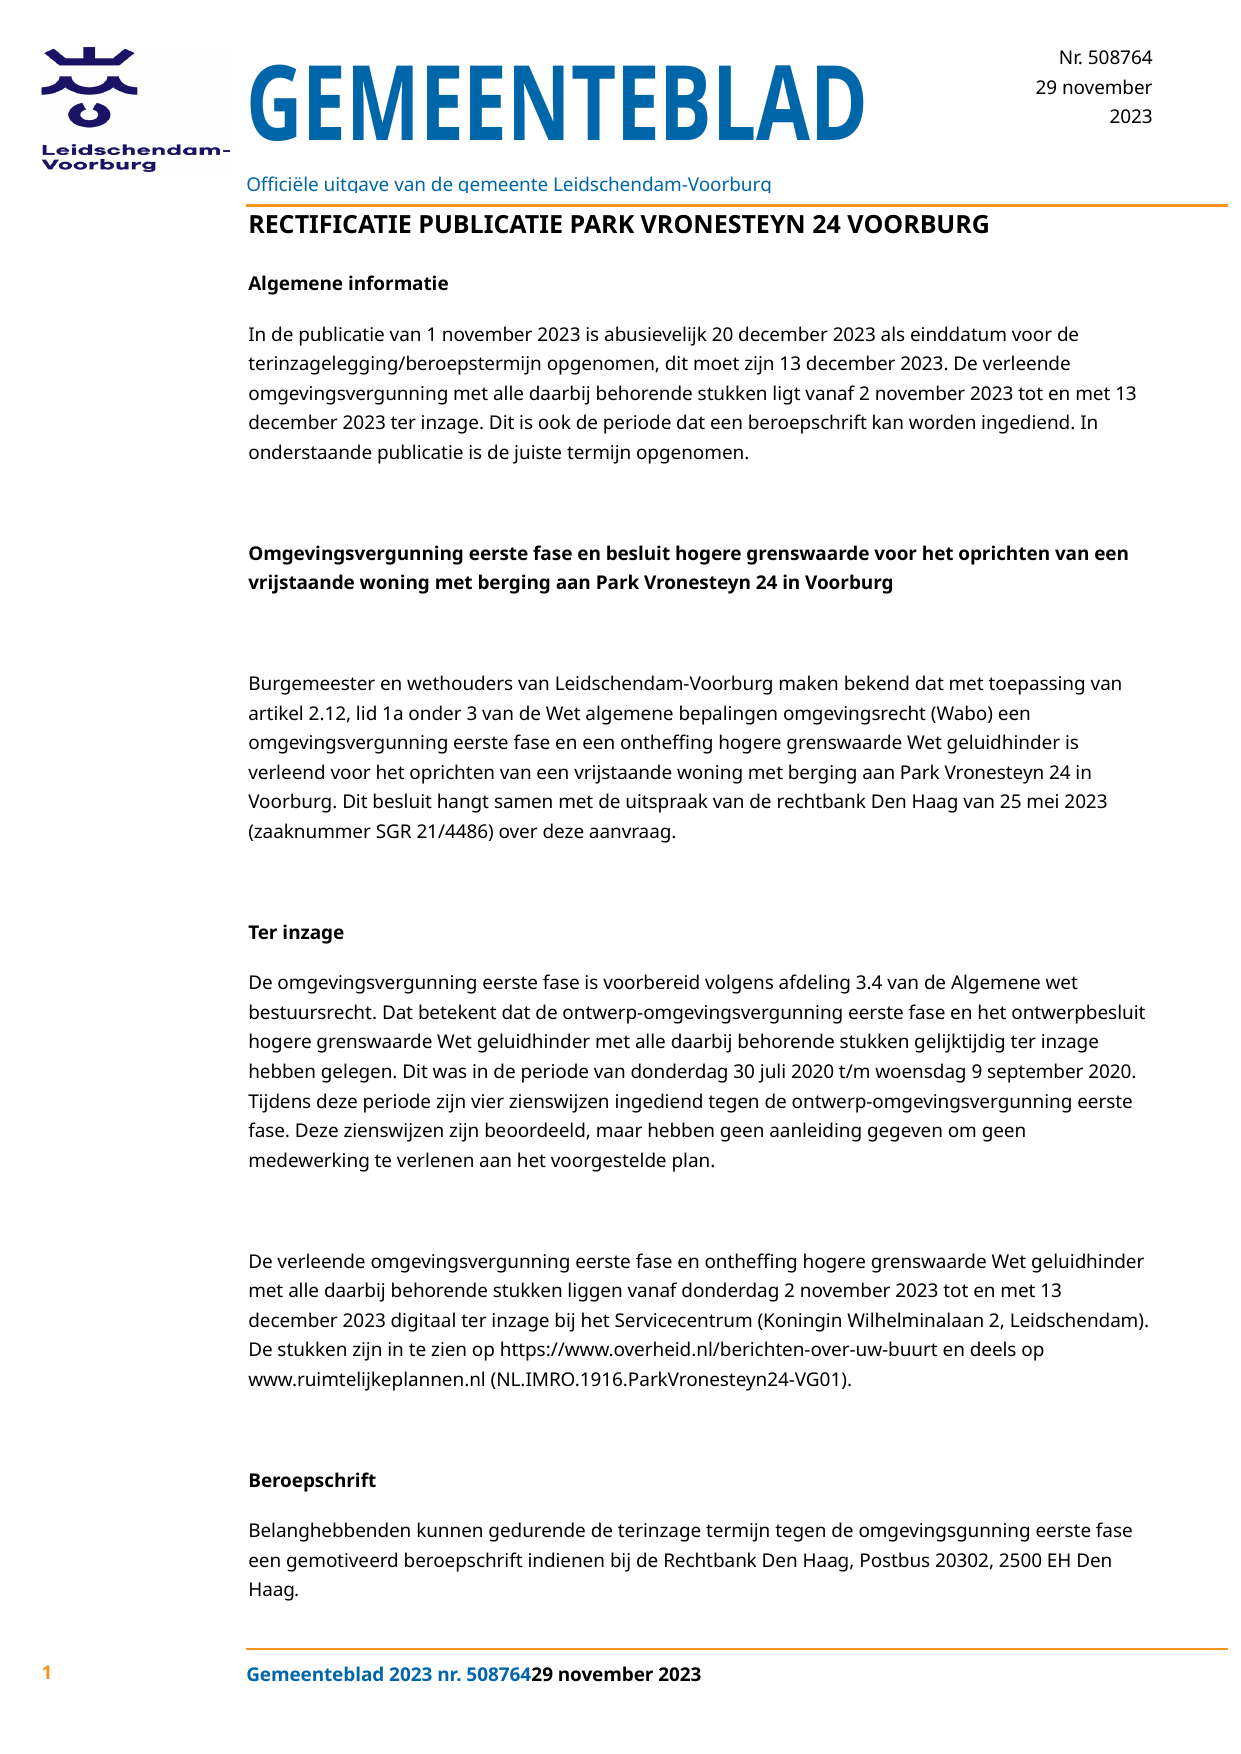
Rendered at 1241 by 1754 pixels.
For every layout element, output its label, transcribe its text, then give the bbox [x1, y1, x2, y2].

text Omgevingsvergunning eerste fase en besluit hogere grenswaarde voor het oprichten van een vrijstaande woning met berging aan Park Vronesteyn 24 in Voorburg [248, 540, 1152, 595]
text Ter inzage [248, 919, 1152, 945]
text De verleende omgevingsvergunning eerste fase en ontheffing hogere grenswaarde Wet geluidhinder met alle daarbij behorende stukken liggen vanaf donderdag 2 november 2023 tot en met 13 december 2023 digitaal ter inzage bij het Servicecentrum (Koningin Wilhelminalaan 2, Leidschendam). De stukken zijn in te zien op https://www.overheid.nl/berichten-over-uw-buurt en deels op www.ruimtelijkeplannen.nl (NL.IMRO.1916.ParkVronesteyn24-VG01). [248, 1248, 1152, 1392]
text In de publicatie van 1 november 2023 is abusievelijk 20 december 2023 als einddatum voor de terinzagelegging/beroepstermijn opgenomen, dit moet zijn 13 december 2023. De verleende omgevingsvergunning met alle daarbij behorende stukken ligt vanaf 2 november 2023 tot en met 13 december 2023 ter inzage. Dit is ook de periode dat een beroepschrift kan worden ingediend. In onderstaande publicatie is de juiste termijn opgenomen. [248, 321, 1152, 465]
text Algemene informatie [248, 270, 1152, 296]
text Burgemeester en wethouders van Leidschendam-Voorburg maken bekend dat met toepassing van artikel 2.12, lid 1a onder 3 van de Wet algemene bepalingen omgevingsrecht (Wabo) een omgevingsvergunning eerste fase en een ontheffing hogere grenswaarde Wet geluidhinder is verleend voor het oprichten van een vrijstaande woning met berging aan Park Vronesteyn 24 in Voorburg. Dit besluit hangt samen met de uitspraak van de rechtbank Den Haag van 25 mei 2023 (zaaknummer SGR 21/4486) over deze aanvraag. [248, 670, 1152, 844]
text RECTIFICATIE PUBLICATIE PARK VRONESTEYN 24 VOORBURG [248, 207, 1152, 241]
text Beroepschrift [248, 1467, 1152, 1493]
picture [41, 47, 231, 172]
text Belanghebbenden kunnen gedurende de terinzage termijn tegen de omgevingsgunning eerste fase een gemotiveerd beroepschrift indienen bij de Rechtbank Den Haag, Postbus 20302, 2500 EH Den Haag. [248, 1517, 1152, 1602]
text De omgevingsvergunning eerste fase is voorbereid volgens afdeling 3.4 van de Algemene wet bestuursrecht. Dat betekent dat de ontwerp-omgevingsvergunning eerste fase en het ontwerpbesluit hogere grenswaarde Wet geluidhinder met alle daarbij behorende stukken gelijktijdig ter inzage hebben gelegen. Dit was in de periode van donderdag 30 juli 2020 t/m woensdag 9 september 2020. Tijdens deze periode zijn vier zienswijzen ingediend tegen de ontwerp-omgevingsvergunning eerste fase. Deze zienswijzen zijn beoordeeld, maar hebben geen aanleiding gegeven om geen medewerking te verlenen aan het voorgestelde plan. [248, 969, 1152, 1173]
